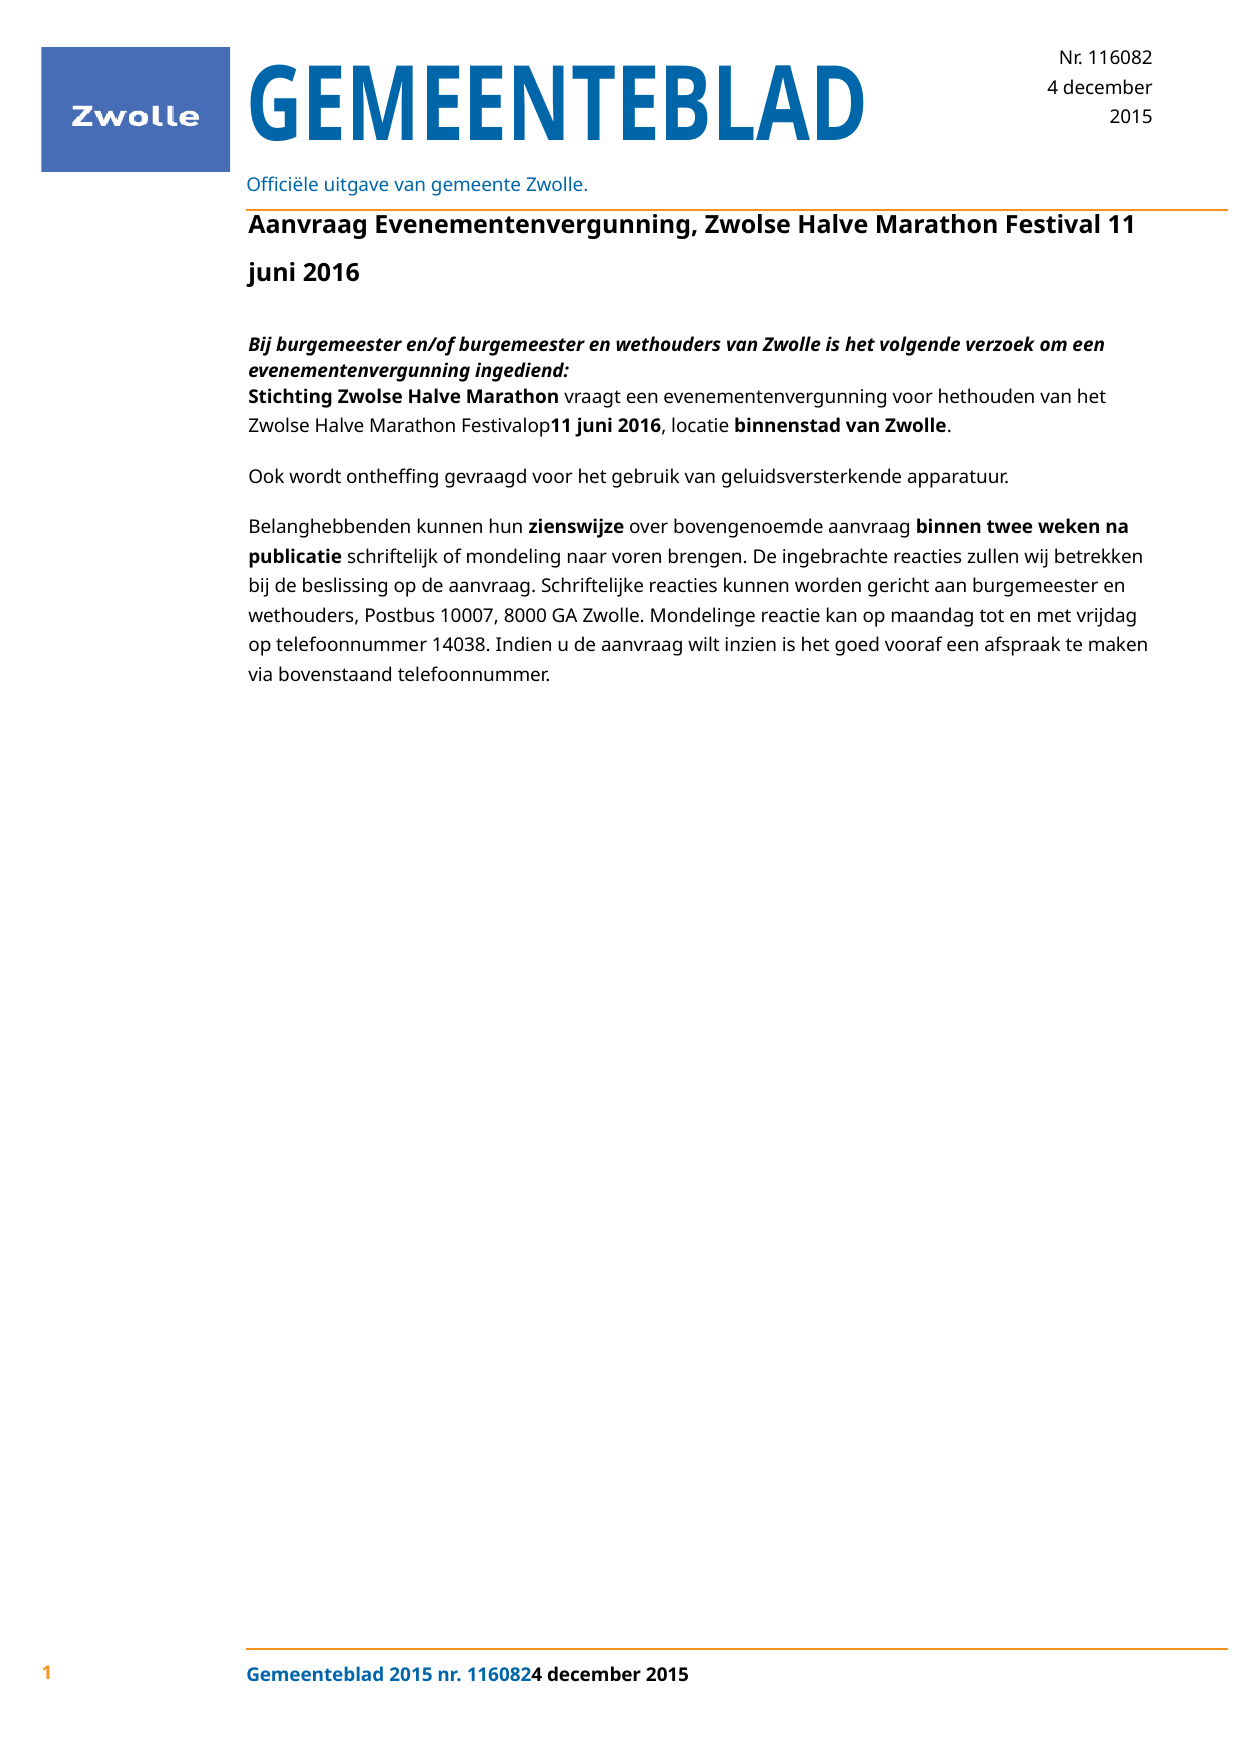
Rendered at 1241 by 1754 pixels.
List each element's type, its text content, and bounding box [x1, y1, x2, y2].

text Stichting Zwolse Halve Marathon vraagt een evenementenvergunning voor hethouden van het Zwolse Halve Marathon Festivalop11 juni 2016, locatie binnenstad van Zwolle. [248, 383, 1152, 438]
text Bij burgemeester en/of burgemeester en wethouders van Zwolle is het volgende verzoek om een evenementenvergunning ingediend: [248, 331, 1152, 383]
text Belanghebbenden kunnen hun zienswijze over bovengenoemde aanvraag binnen twee weken na publicatie schriftelijk of mondeling naar voren brengen. De ingebrachte reacties zullen wij betrekken bij de beslissing op de aanvraag. Schriftelijke reacties kunnen worden gericht aan burgemeester en wethouders, Postbus 10007, 8000 GA Zwolle. Mondelinge reactie kan op maandag tot en met vrijdag op telefoonnummer 14038. Indien u de aanvraag wilt inzien is het goed vooraf een afspraak te maken via bovenstaand telefoonnummer. [248, 513, 1152, 687]
text Ook wordt ontheffing gevraagd voor het gebruik van geluidsversterkende apparatuur. [248, 463, 1152, 489]
text Aanvraag Evenementenvergunning, Zwolse Halve Marathon Festival 11 juni 2016 [248, 211, 1152, 288]
picture [41, 47, 231, 172]
